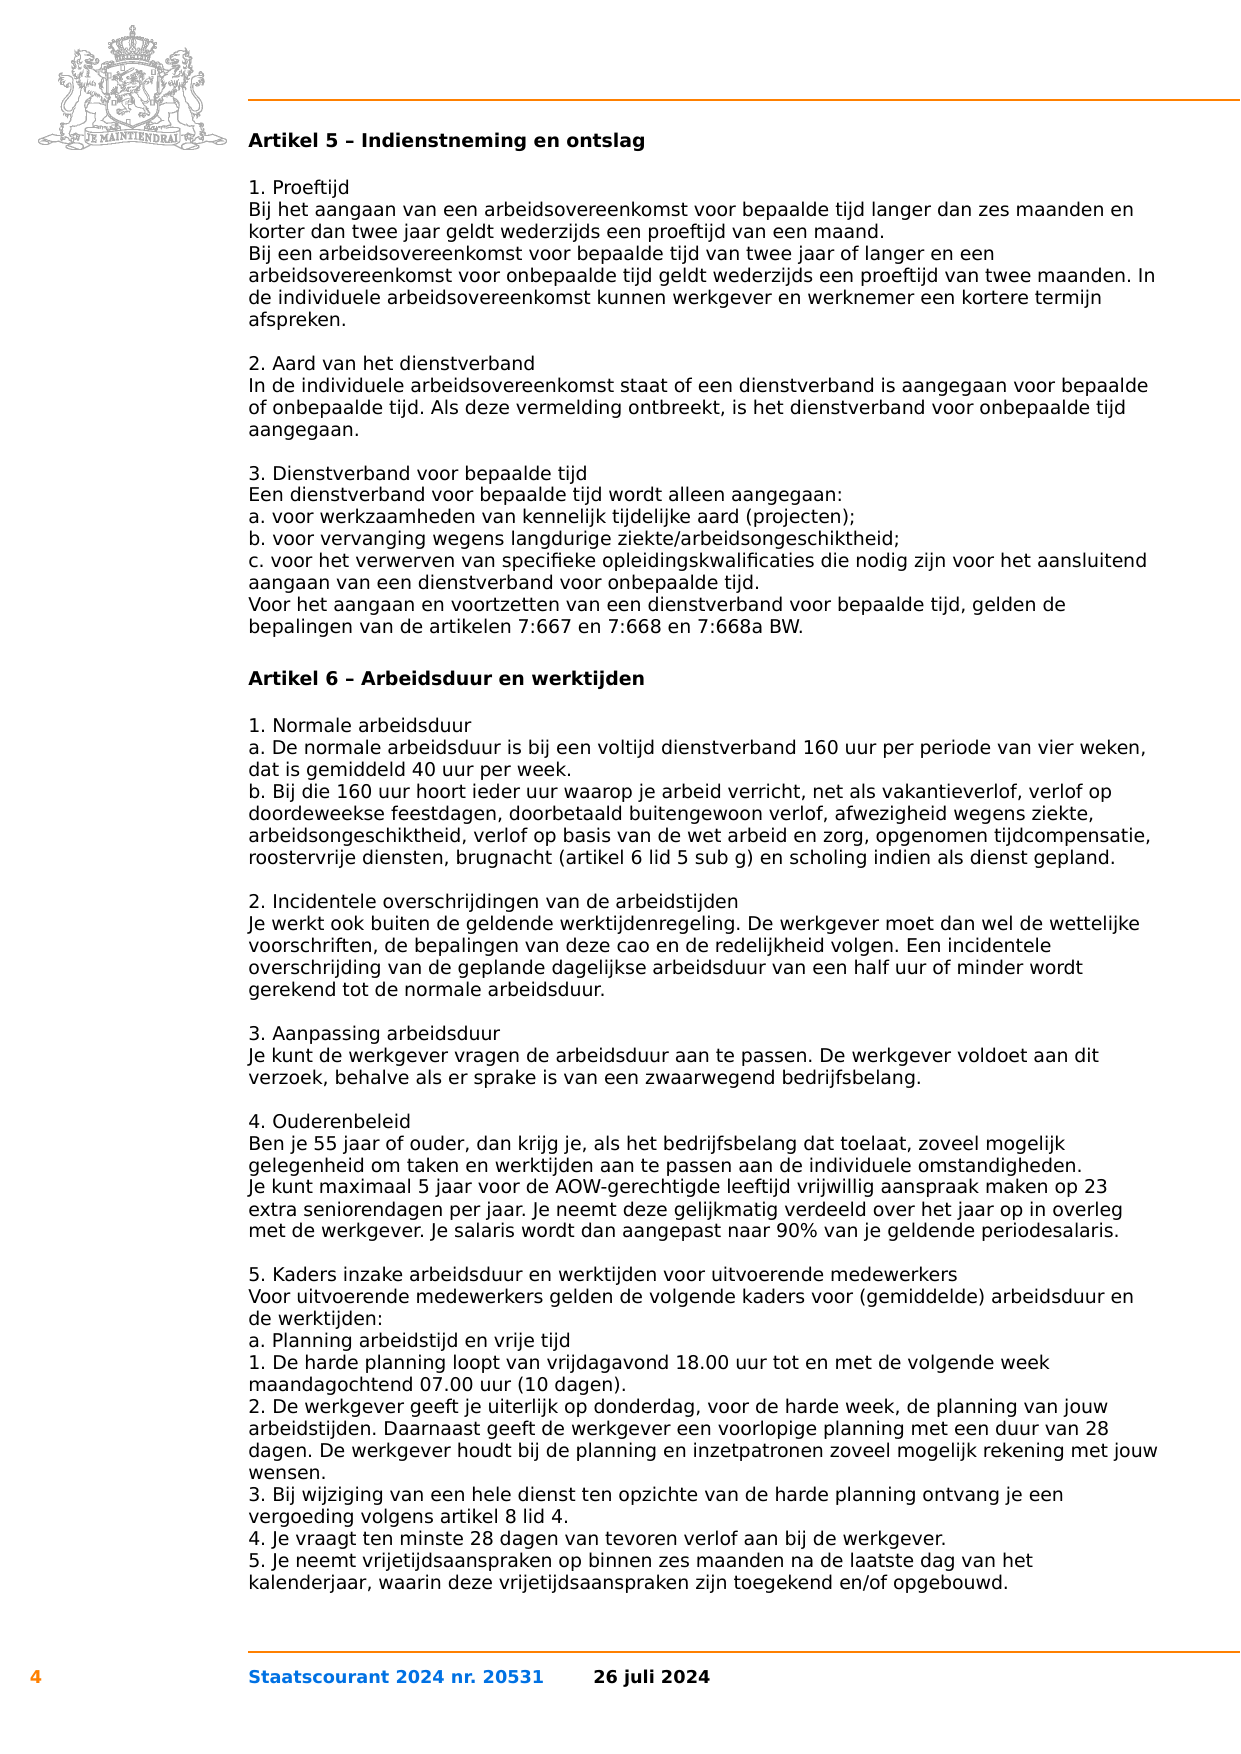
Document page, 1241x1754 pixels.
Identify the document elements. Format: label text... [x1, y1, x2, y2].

text a. De normale arbeidsduur is bij een voltijd dienstverband 160 uur per periode van vier weken, dat is gemiddeld 40 uur per week. [248, 737, 1163, 781]
text 2. Incidentele overschrijdingen van de arbeidstijden [248, 891, 1163, 913]
text Je kunt de werkgever vragen de arbeidsduur aan te passen. De werkgever voldoet aan dit verzoek, behalve als er sprake is van een zwaarwegend bedrijfsbelang. [248, 1045, 1163, 1089]
text 3. Aanpassing arbeidsduur [248, 1023, 1163, 1045]
text b. voor vervanging wegens langdurige ziekte/arbeidsongeschiktheid; [248, 528, 1163, 550]
text 1. Proeftijd [248, 177, 1163, 199]
text Je kunt maximaal 5 jaar voor de AOW-gerechtigde leeftijd vrijwillig aanspraak maken op 23 extra seniorendagen per jaar. Je neemt deze gelijkmatig verdeeld over het jaar op in overleg met de werkgever. Je salaris wordt dan aangepast naar 90% van je geldende periodesalaris. [248, 1176, 1163, 1242]
text Je werkt ook buiten de geldende werktijdenregeling. De werkgever moet dan wel de wettelijke voorschriften, de bepalingen van deze cao en de redelijkheid volgen. Een incidentele overschrijding van de geplande dagelijkse arbeidsduur van een half uur of minder wordt gerekend tot de normale arbeidsduur. [248, 913, 1163, 1001]
text Voor het aangaan en voortzetten van een dienstverband voor bepaalde tijd, gelden de bepalingen van de artikelen 7:667 en 7:668 en 7:668a BW. [248, 594, 1163, 638]
text 5. Kaders inzake arbeidsduur en werktijden voor uitvoerende medewerkers [248, 1264, 1163, 1286]
text Een dienstverband voor bepaalde tijd wordt alleen aangegaan: [248, 484, 1163, 506]
text 1. De harde planning loopt van vrijdagavond 18.00 uur tot en met de volgende week maandagochtend 07.00 uur (10 dagen). [248, 1352, 1163, 1396]
text 3. Dienstverband voor bepaalde tijd [248, 462, 1163, 484]
text 2. Aard van het dienstverband [248, 353, 1163, 374]
text 1. Normale arbeidsduur [248, 715, 1163, 737]
text Bij het aangaan van een arbeidsovereenkomst voor bepaalde tijd langer dan zes maanden en korter dan twee jaar geldt wederzijds een proeftijd van een maand. [248, 199, 1163, 243]
text 4. Je vraagt ten minste 28 dagen van tevoren verlof aan bij de werkgever. [248, 1528, 1163, 1550]
text a. Planning arbeidstijd en vrije tijd [248, 1330, 1163, 1352]
text b. Bij die 160 uur hoort ieder uur waarop je arbeid verricht, net als vakantieverlof, verlof op doordeweekse feestdagen, doorbetaald buitengewoon verlof, afwezigheid wegens ziekte, arbeidsongeschiktheid, verlof op basis van de wet arbeid en zorg, opgenomen tijdcompensatie, roostervrije diensten, brugnacht (artikel 6 lid 5 sub g) en scholing indien als dienst gepland. [248, 781, 1163, 869]
subtitle Artikel 5 – Indienstneming en ontslag [248, 130, 1163, 152]
text Voor uitvoerende medewerkers gelden de volgende kaders voor (gemiddelde) arbeidsduur en de werktijden: [248, 1286, 1163, 1330]
text In de individuele arbeidsovereenkomst staat of een dienstverband is aangegaan voor bepaalde of onbepaalde tijd. Als deze vermelding ontbreekt, is het dienstverband voor onbepaalde tijd aangegaan. [248, 374, 1163, 441]
text 4. Ouderenbeleid [248, 1111, 1163, 1132]
text Bij een arbeidsovereenkomst voor bepaalde tijd van twee jaar of langer en een arbeidsovereenkomst voor onbepaalde tijd geldt wederzijds een proeftijd van twee maanden. In de individuele arbeidsovereenkomst kunnen werkgever en werknemer een kortere termijn afspreken. [248, 243, 1163, 331]
picture [38, 25, 227, 150]
text 3. Bij wijziging van een hele dienst ten opzichte van de harde planning ontvang je een vergoeding volgens artikel 8 lid 4. [248, 1484, 1163, 1528]
text 2. De werkgever geeft je uiterlijk op donderdag, voor de harde week, de planning van jouw arbeidstijden. Daarnaast geeft de werkgever een voorlopige planning met een duur van 28 dagen. De werkgever houdt bij de planning en inzetpatronen zoveel mogelijk rekening met jouw wensen. [248, 1396, 1163, 1484]
text c. voor het verwerven van specifieke opleidingskwalificaties die nodig zijn voor het aansluitend aangaan van een dienstverband voor onbepaalde tijd. [248, 550, 1163, 594]
text a. voor werkzaamheden van kennelijk tijdelijke aard (projecten); [248, 506, 1163, 528]
subtitle Artikel 6 – Arbeidsduur en werktijden [248, 668, 1163, 690]
text 5. Je neemt vrijetijdsaanspraken op binnen zes maanden na de laatste dag van het kalenderjaar, waarin deze vrijetijdsaanspraken zijn toegekend en/of opgebouwd. [248, 1550, 1163, 1594]
text Ben je 55 jaar of ouder, dan krijg je, als het bedrijfsbelang dat toelaat, zoveel mogelijk gelegenheid om taken en werktijden aan te passen aan de individuele omstandigheden. [248, 1132, 1163, 1176]
